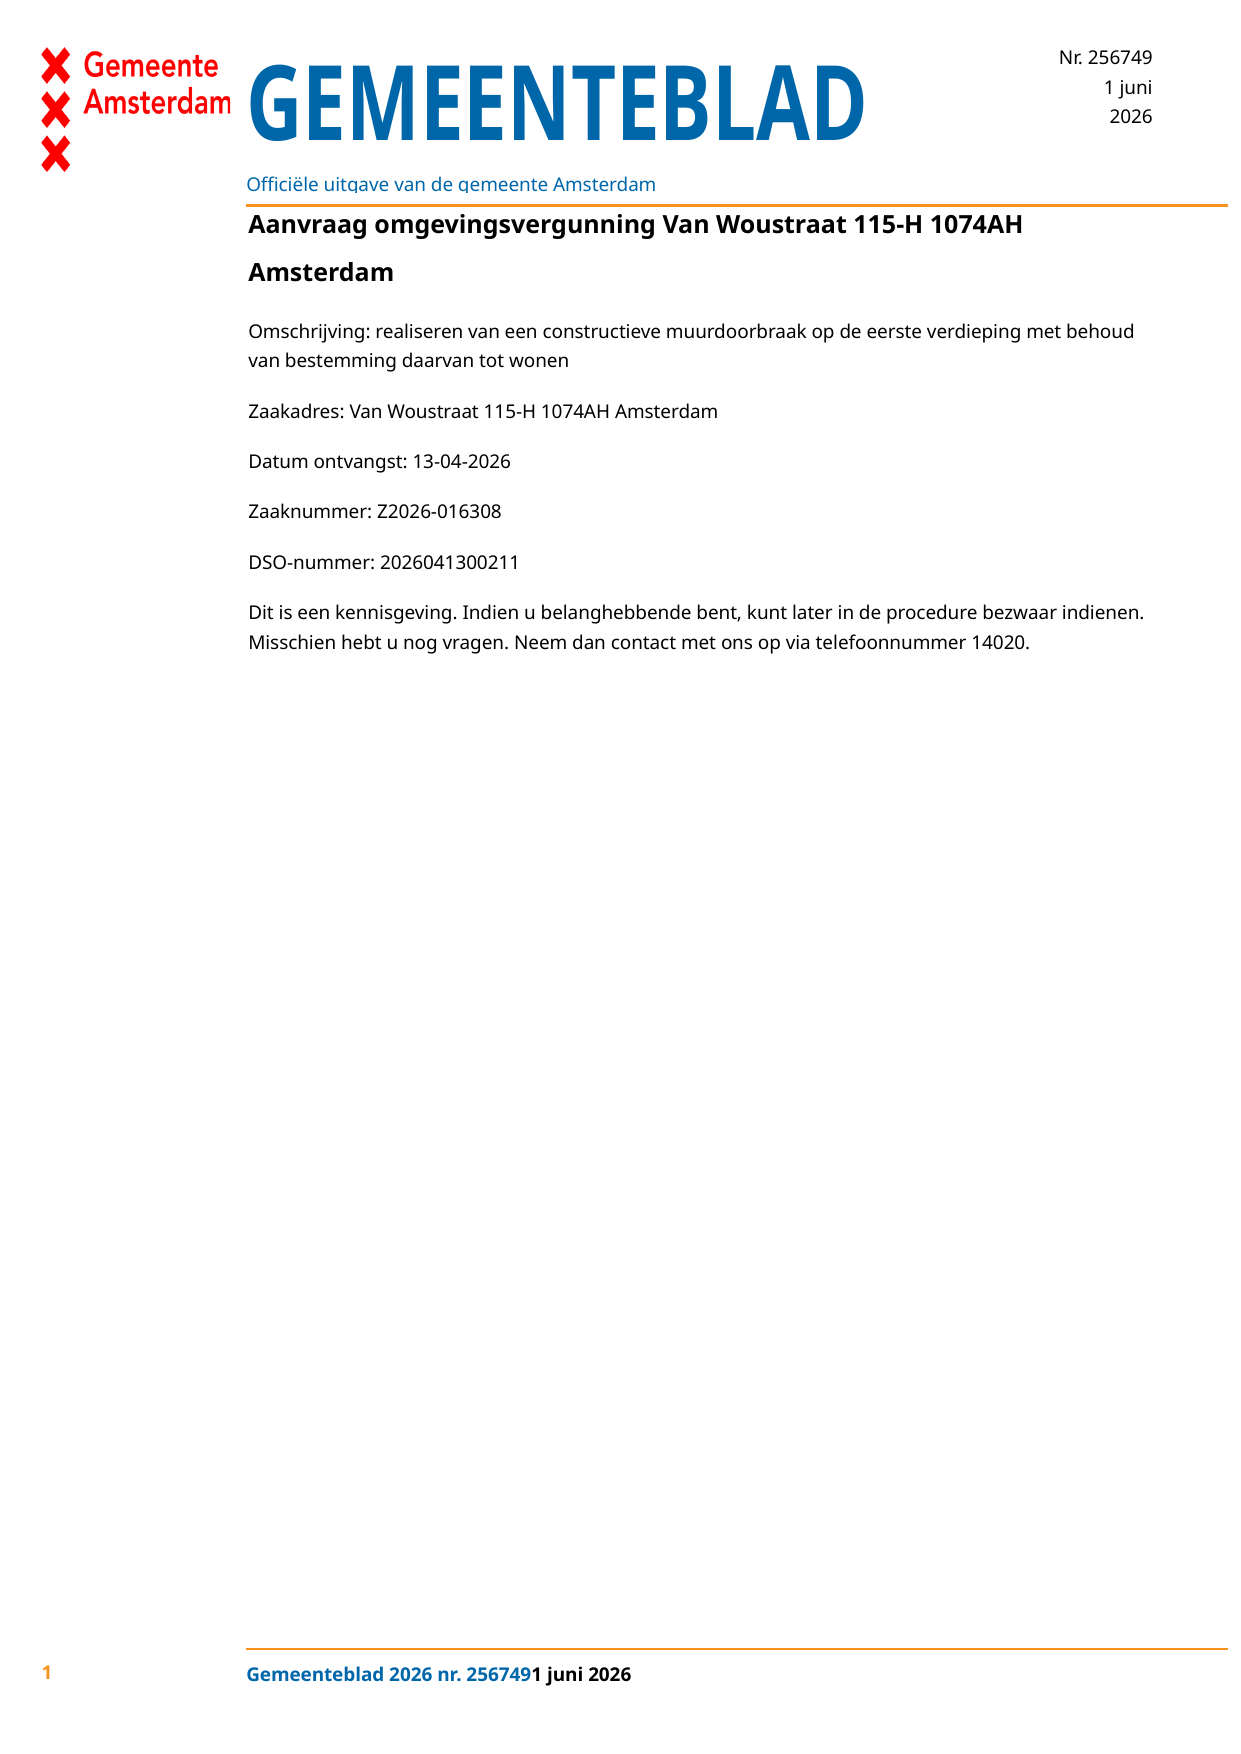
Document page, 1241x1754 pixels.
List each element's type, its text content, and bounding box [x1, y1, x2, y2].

text Zaakadres: Van Woustraat 115-H 1074AH Amsterdam [248, 398, 1152, 424]
text Zaaknummer: Z2026-016308 [248, 499, 1152, 524]
text Omschrijving: realiseren van een constructieve muurdoorbraak op de eerste verdieping met behoud van bestemming daarvan tot wonen [248, 318, 1152, 373]
text Datum ontvangst: 13-04-2026 [248, 448, 1152, 474]
text DSO-nummer: 2026041300211 [248, 549, 1152, 575]
picture [41, 47, 231, 172]
text Dit is een kennisgeving. Indien u belanghebbende bent, kunt later in de procedure bezwaar indienen. Misschien hebt u nog vragen. Neem dan contact met ons op via telefoonnummer 14020. [248, 599, 1152, 655]
text Aanvraag omgevingsvergunning Van Woustraat 115-H 1074AH Amsterdam [248, 207, 1152, 288]
